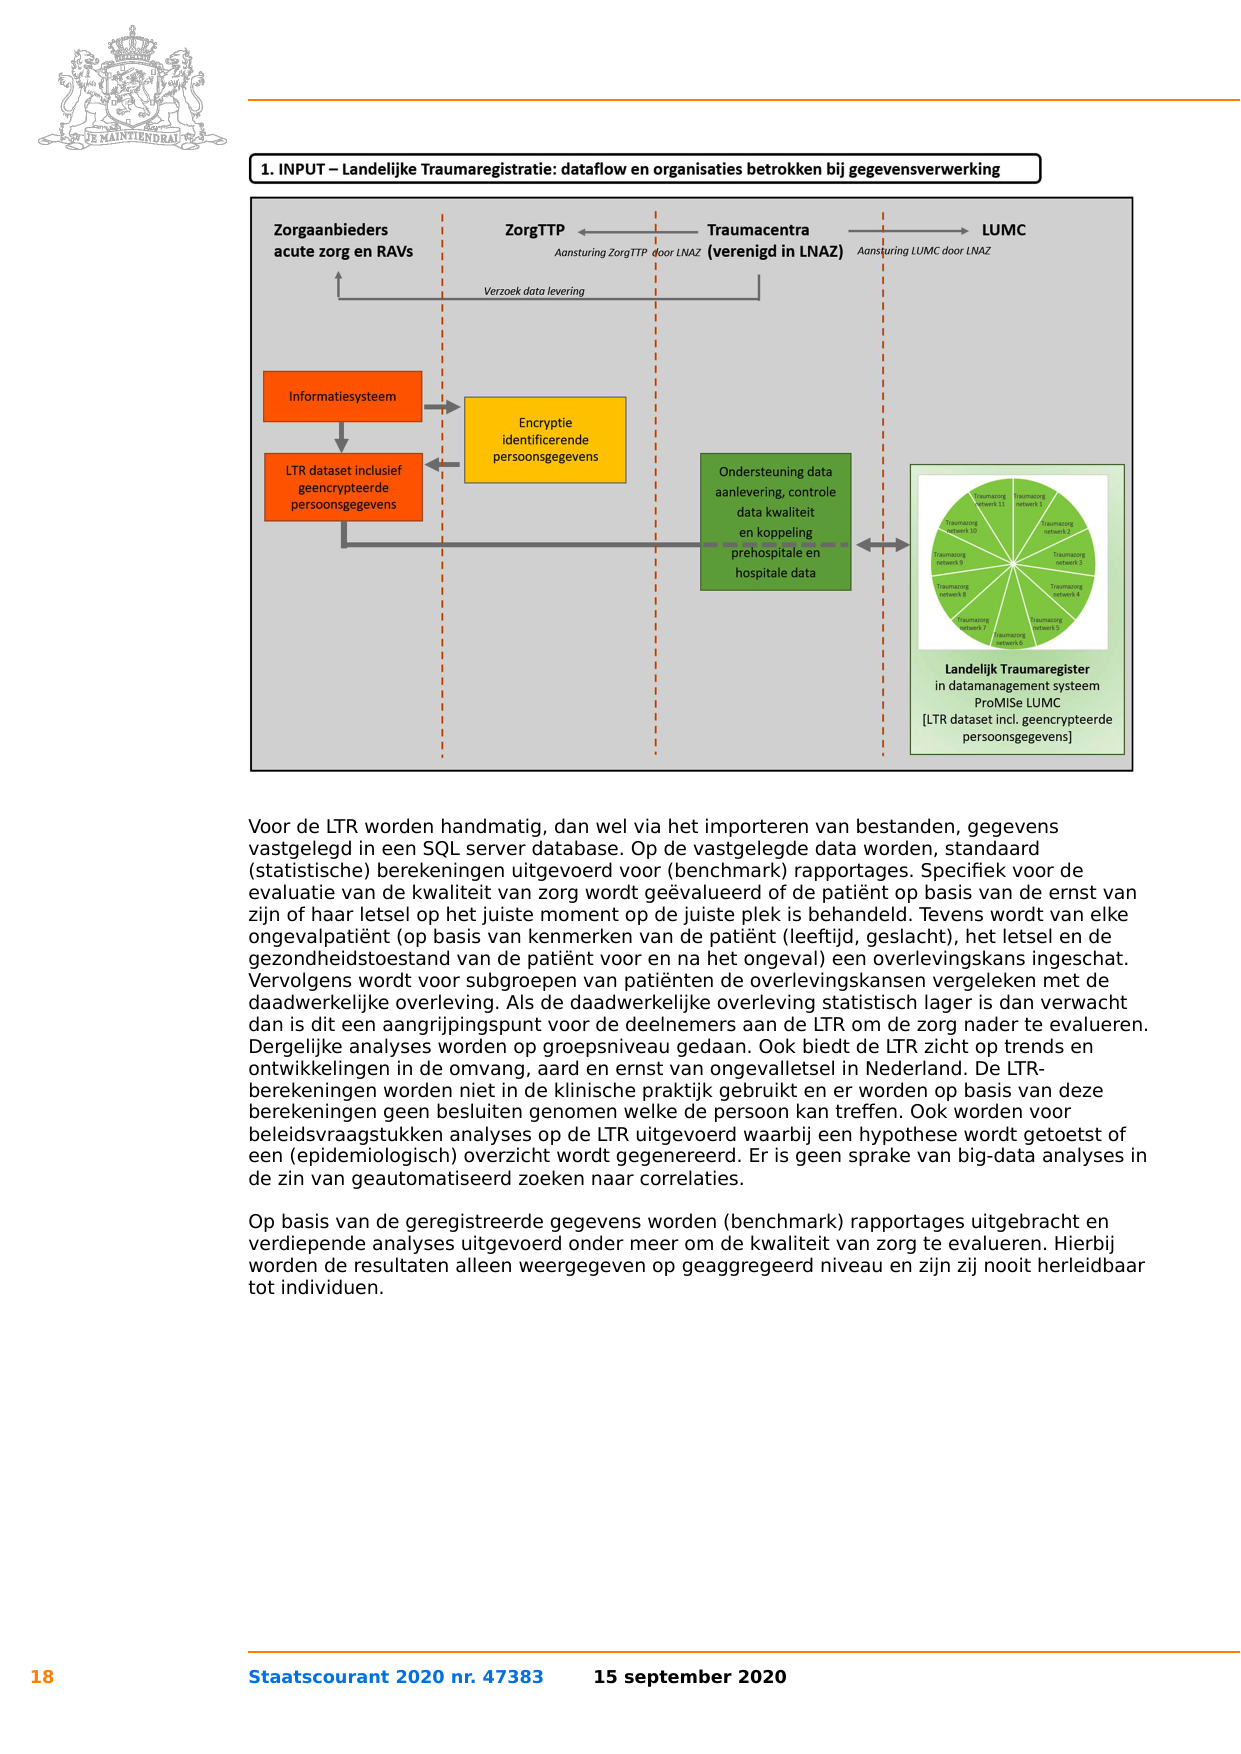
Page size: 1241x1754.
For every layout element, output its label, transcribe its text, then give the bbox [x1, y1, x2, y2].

picture [38, 25, 227, 150]
picture [248, 151, 1134, 772]
text Op basis van de geregistreerde gegevens worden (benchmark) rapportages uitgebracht en verdiepende analyses uitgevoerd onder meer om de kwaliteit van zorg te evalueren. Hierbij worden de resultaten alleen weergegeven op geaggregeerd niveau en zijn zij nooit herleidbaar tot individuen. [248, 1211, 1163, 1299]
text Voor de LTR worden handmatig, dan wel via het importeren van bestanden, gegevens vastgelegd in een SQL server database. Op de vastgelegde data worden, standaard (statistische) berekeningen uitgevoerd voor (benchmark) rapportages. Specifiek voor de evaluatie van de kwaliteit van zorg wordt geëvalueerd of de patiënt op basis van de ernst van zijn of haar letsel op het juiste moment op de juiste plek is behandeld. Tevens wordt van elke ongevalpatiënt (op basis van kenmerken van de patiënt (leeftijd, geslacht), het letsel en de gezondheidstoestand van de patiënt voor en na het ongeval) een overlevingskans ingeschat. Vervolgens wordt voor subgroepen van patiënten de overlevingskansen vergeleken met de daadwerkelijke overleving. Als de daadwerkelijke overleving statistisch lager is dan verwacht dan is dit een aangrijpingspunt voor de deelnemers aan de LTR om de zorg nader te evalueren. Dergelijke analyses worden op groepsniveau gedaan. Ook biedt de LTR zicht op trends en ontwikkelingen in de omvang, aard en ernst van ongevalletsel in Nederland. De LTR-berekeningen worden niet in de klinische praktijk gebruikt en er worden op basis van deze berekeningen geen besluiten genomen welke de persoon kan treffen. Ook worden voor beleidsvraagstukken analyses op de LTR uitgevoerd waarbij een hypothese wordt getoetst of een (epidemiologisch) overzicht wordt gegenereerd. Er is geen sprake van big-data analyses in de zin van geautomatiseerd zoeken naar correlaties. [248, 816, 1163, 1189]
